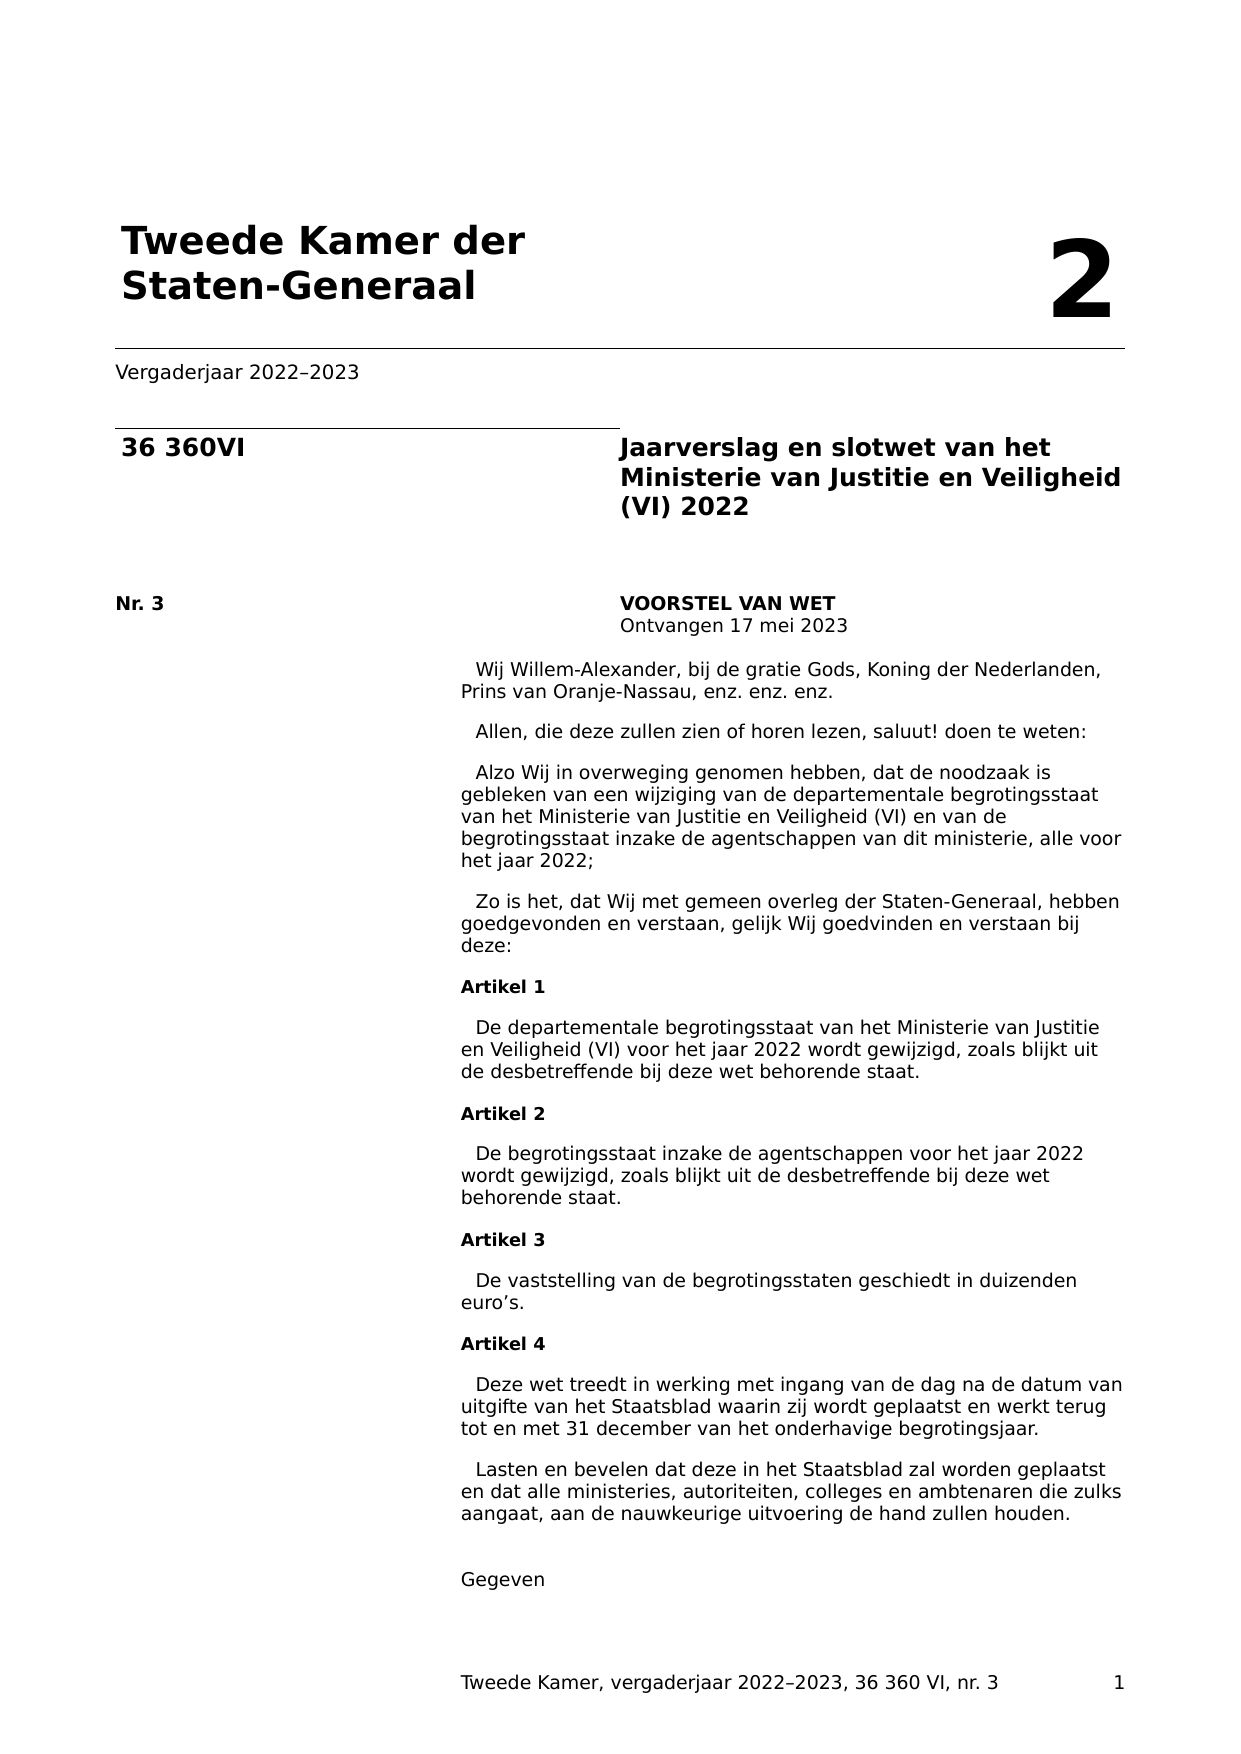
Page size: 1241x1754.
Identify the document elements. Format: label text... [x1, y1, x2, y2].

text Deze wet treedt in werking met ingang van de dag na de datum van uitgifte van het Staatsblad waarin zij wordt geplaatst en werkt terug tot en met 31 december van het onderhavige begrotingsjaar. [461, 1374, 1125, 1440]
text Zo is het, dat Wij met gemeen overleg der Staten-Generaal, hebben goedgevonden en verstaan, gelijk Wij goedvinden en verstaan bij deze: [461, 891, 1125, 957]
text De vaststelling van de begrotingsstaten geschiedt in duizenden euro’s. [461, 1270, 1125, 1314]
table_header Tweede Kamer der Staten-Generaal [115, 213, 620, 348]
title Artikel 1 [461, 975, 1125, 998]
text De departementale begrotingsstaat van het Ministerie van Justitie en Veiligheid (VI) voor het jaar 2022 wordt gewijzigd, zoals blijkt uit de desbetreffende bij deze wet behorende staat. [461, 1017, 1125, 1083]
table_header 2 [620, 213, 1125, 348]
table_header Voorstel van wet Ontvangen 17 mei 2023 [620, 593, 1125, 658]
table_cell Vergaderjaar 2022–2023 [115, 349, 1125, 384]
text Gegeven [461, 1569, 1125, 1591]
text De begrotingsstaat inzake de agentschappen voor het jaar 2022 wordt gewijzigd, zoals blijkt uit de desbetreffende bij deze wet behorende staat. [461, 1143, 1125, 1209]
text Alzo Wij in overweging genomen hebben, dat de noodzaak is gebleken van een wijziging van de departementale begrotingsstaat van het Ministerie van Justitie en Veiligheid (VI) en van de begrotingsstaat inzake de agentschappen van dit ministerie, alle voor het jaar 2022; [461, 762, 1125, 872]
table_header Nr. 3 [115, 593, 620, 658]
text Allen, die deze zullen zien of horen lezen, saluut! doen te weten: [461, 721, 1125, 743]
title Artikel 2 [461, 1102, 1125, 1124]
title Artikel 3 [461, 1228, 1125, 1251]
table_header Jaarverslag en slotwet van het Ministerie van Justitie en Veiligheid (VI) 2022 [620, 428, 1125, 527]
text Lasten en bevelen dat deze in het Staatsblad zal worden geplaatst en dat alle ministeries, autoriteiten, colleges en ambtenaren die zulks aangaat, aan de nauwkeurige uitvoering de hand zullen houden. [461, 1459, 1125, 1547]
text Wij Willem-Alexander, bij de gratie Gods, Koning der Nederlanden, Prins van Oranje-Nassau, enz. enz. enz. [461, 658, 1125, 702]
title Artikel 4 [461, 1332, 1125, 1355]
table_header 36 360VI [115, 429, 620, 527]
